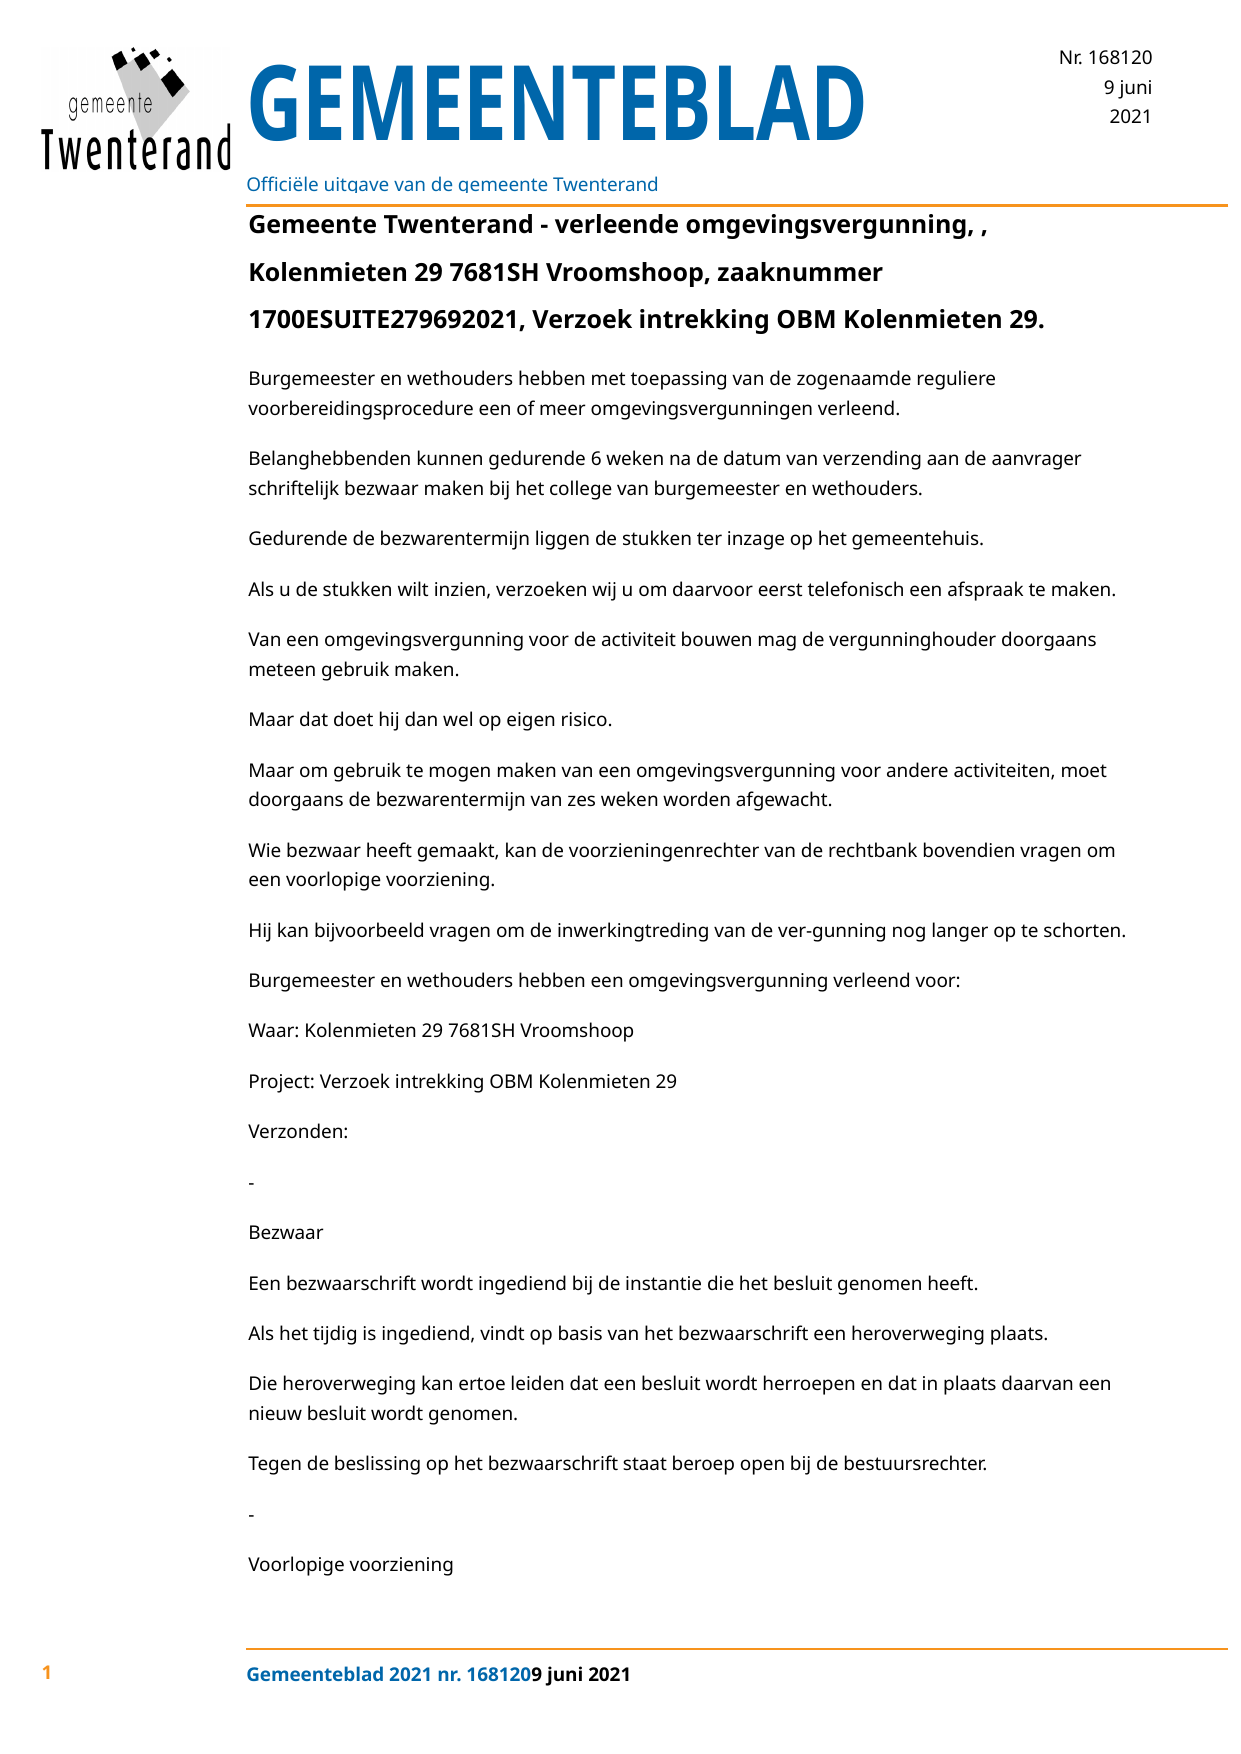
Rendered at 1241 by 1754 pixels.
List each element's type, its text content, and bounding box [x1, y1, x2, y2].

text Wie bezwaar heeft gemaakt, kan de voorzieningenrechter van de rechtbank bovendien vragen om een voorlopige voorziening. [248, 837, 1152, 892]
text Verzonden: [248, 1118, 1152, 1144]
text Hij kan bijvoorbeeld vragen om de inwerkingtreding van de ver-gunning nog langer op te schorten. [248, 917, 1152, 942]
text Project: Verzoek intrekking OBM Kolenmieten 29 [248, 1068, 1152, 1094]
text - [248, 1501, 1152, 1527]
text Maar dat doet hij dan wel op eigen risico. [248, 706, 1152, 732]
picture [41, 47, 231, 172]
text Maar om gebruik te mogen maken van een omgevingsvergunning voor andere activiteiten, moet doorgaans de bezwarentermijn van zes weken worden afgewacht. [248, 757, 1152, 812]
text Die heroverweging kan ertoe leiden dat een besluit wordt herroepen en dat in plaats daarvan een nieuw besluit wordt genomen. [248, 1371, 1152, 1426]
text Als het tijdig is ingediend, vindt op basis van het bezwaarschrift een heroverweging plaats. [248, 1320, 1152, 1346]
text Waar: Kolenmieten 29 7681SH Vroomshoop [248, 1018, 1152, 1043]
text - [248, 1169, 1152, 1194]
text Van een omgevingsvergunning voor de activiteit bouwen mag de vergunninghouder doorgaans meteen gebruik maken. [248, 626, 1152, 682]
text Burgemeester en wethouders hebben een omgevingsvergunning verleend voor: [248, 967, 1152, 993]
text Burgemeester en wethouders hebben met toepassing van de zogenaamde reguliere voorbereidingsprocedure een of meer omgevingsvergunningen verleend. [248, 366, 1152, 421]
text Belanghebbenden kunnen gedurende 6 weken na de datum van verzending aan de aanvrager schriftelijk bezwaar maken bij het college van burgemeester en wethouders. [248, 446, 1152, 501]
text Een bezwaarschrift wordt ingediend bij de instantie die het besluit genomen heeft. [248, 1270, 1152, 1295]
text Gemeente Twenterand - verleende omgevingsvergunning, , Kolenmieten 29 7681SH Vroomshoop, zaaknummer 1700ESUITE279692021, Verzoek intrekking OBM Kolenmieten 29. [248, 207, 1152, 336]
text Tegen de beslissing op het bezwaarschrift staat beroep open bij de bestuursrechter. [248, 1451, 1152, 1476]
text Bezwaar [248, 1219, 1152, 1245]
text Als u de stukken wilt inzien, verzoeken wij u om daarvoor eerst telefonisch een afspraak te maken. [248, 576, 1152, 602]
text Voorlopige voorziening [248, 1551, 1152, 1577]
text Gedurende de bezwarentermijn liggen de stukken ter inzage op het gemeentehuis. [248, 526, 1152, 551]
